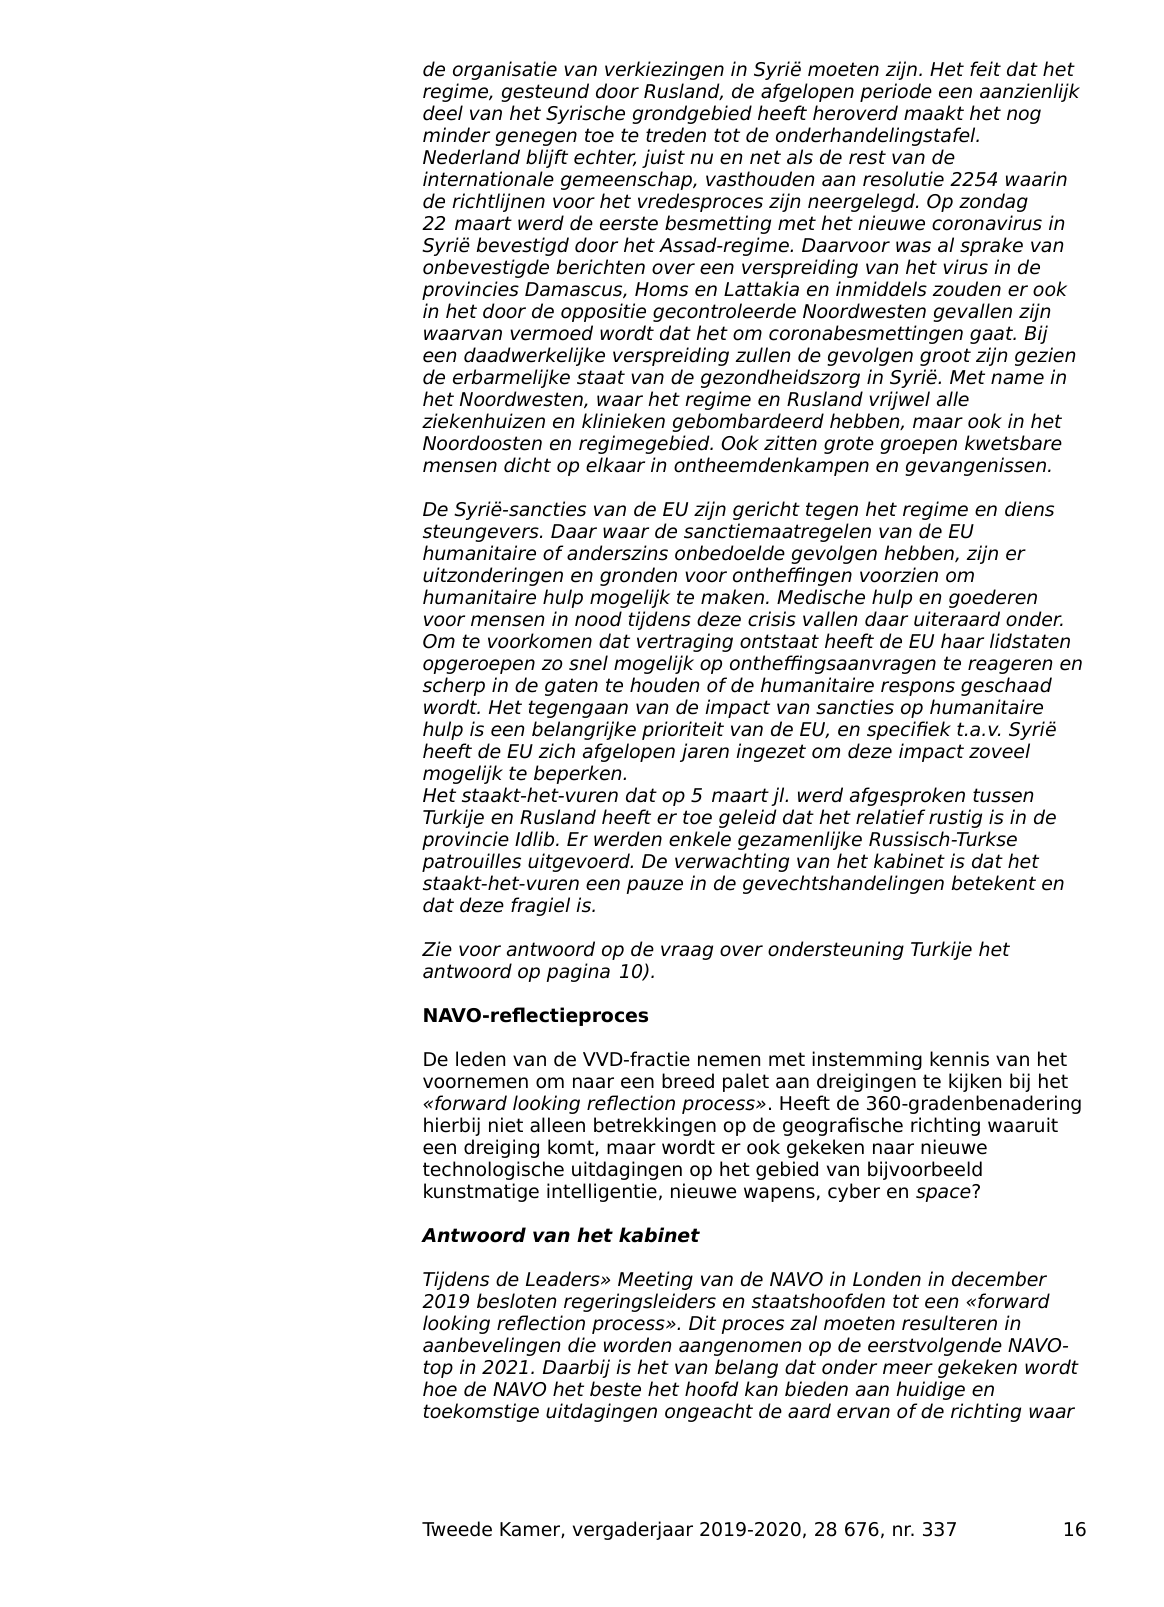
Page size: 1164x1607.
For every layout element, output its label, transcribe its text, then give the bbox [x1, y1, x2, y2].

subtitle Antwoord van het kabinet [422, 1225, 1087, 1247]
text de organisatie van verkiezingen in Syrië moeten zijn. Het feit dat het regime, gesteund door Rusland, de afgelopen periode een aanzienlijk deel van het Syrische grondgebied heeft heroverd maakt het nog minder genegen toe te treden tot de onderhandelingstafel. Nederland blijft echter, juist nu en net als de rest van de internationale gemeenschap, vasthouden aan resolutie 2254 waarin de richtlijnen voor het vredesproces zijn neergelegd. Op zondag 22 maart werd de eerste besmetting met het nieuwe coronavirus in Syrië bevestigd door het Assad-regime. Daarvoor was al sprake van onbevestigde berichten over een verspreiding van het virus in de provincies Damascus, Homs en Lattakia en inmiddels zouden er ook in het door de oppositie gecontroleerde Noordwesten gevallen zijn waarvan vermoed wordt dat het om coronabesmettingen gaat. Bij een daadwerkelijke verspreiding zullen de gevolgen groot zijn gezien de erbarmelijke staat van de gezondheidszorg in Syrië. Met name in het Noordwesten, waar het regime en Rusland vrijwel alle ziekenhuizen en klinieken gebombardeerd hebben, maar ook in het Noordoosten en regimegebied. Ook zitten grote groepen kwetsbare mensen dicht op elkaar in ontheemdenkampen en gevangenissen. [422, 59, 1087, 477]
subtitle NAVO-reflectieproces [422, 1005, 1087, 1027]
text Zie voor antwoord op de vraag over ondersteuning Turkije het antwoord op pagina 10). [422, 939, 1087, 983]
text Het staakt-het-vuren dat op 5 maart jl. werd afgesproken tussen Turkije en Rusland heeft er toe geleid dat het relatief rustig is in de provincie Idlib. Er werden enkele gezamenlijke Russisch-Turkse patrouilles uitgevoerd. De verwachting van het kabinet is dat het staakt-het-vuren een pauze in de gevechtshandelingen betekent en dat deze fragiel is. [422, 784, 1087, 916]
text Tijdens de Leaders» Meeting van de NAVO in Londen in december 2019 besloten regeringsleiders en staatshoofden tot een «forward looking reflection process». Dit proces zal moeten resulteren in aanbevelingen die worden aangenomen op de eerstvolgende NAVO-top in 2021. Daarbij is het van belang dat onder meer gekeken wordt hoe de NAVO het beste het hoofd kan bieden aan huidige en toekomstige uitdagingen ongeacht de aard ervan of de richting waar [422, 1269, 1087, 1423]
text De leden van de VVD-fractie nemen met instemming kennis van het voornemen om naar een breed palet aan dreigingen te kijken bij het «forward looking reflection process». Heeft de 360-gradenbenadering hierbij niet alleen betrekkingen op de geografische richting waaruit een dreiging komt, maar wordt er ook gekeken naar nieuwe technologische uitdagingen op het gebied van bijvoorbeeld kunstmatige intelligentie, nieuwe wapens, cyber en space? [422, 1049, 1087, 1203]
text De Syrië-sancties van de EU zijn gericht tegen het regime en diens steungevers. Daar waar de sanctiemaatregelen van de EU humanitaire of anderszins onbedoelde gevolgen hebben, zijn er uitzonderingen en gronden voor ontheffingen voorzien om humanitaire hulp mogelijk te maken. Medische hulp en goederen voor mensen in nood tijdens deze crisis vallen daar uiteraard onder. Om te voorkomen dat vertraging ontstaat heeft de EU haar lidstaten opgeroepen zo snel mogelijk op ontheffingsaanvragen te reageren en scherp in de gaten te houden of de humanitaire respons geschaad wordt. Het tegengaan van de impact van sancties op humanitaire hulp is een belangrijke prioriteit van de EU, en specifiek t.a.v. Syrië heeft de EU zich afgelopen jaren ingezet om deze impact zoveel mogelijk te beperken. [422, 499, 1087, 784]
